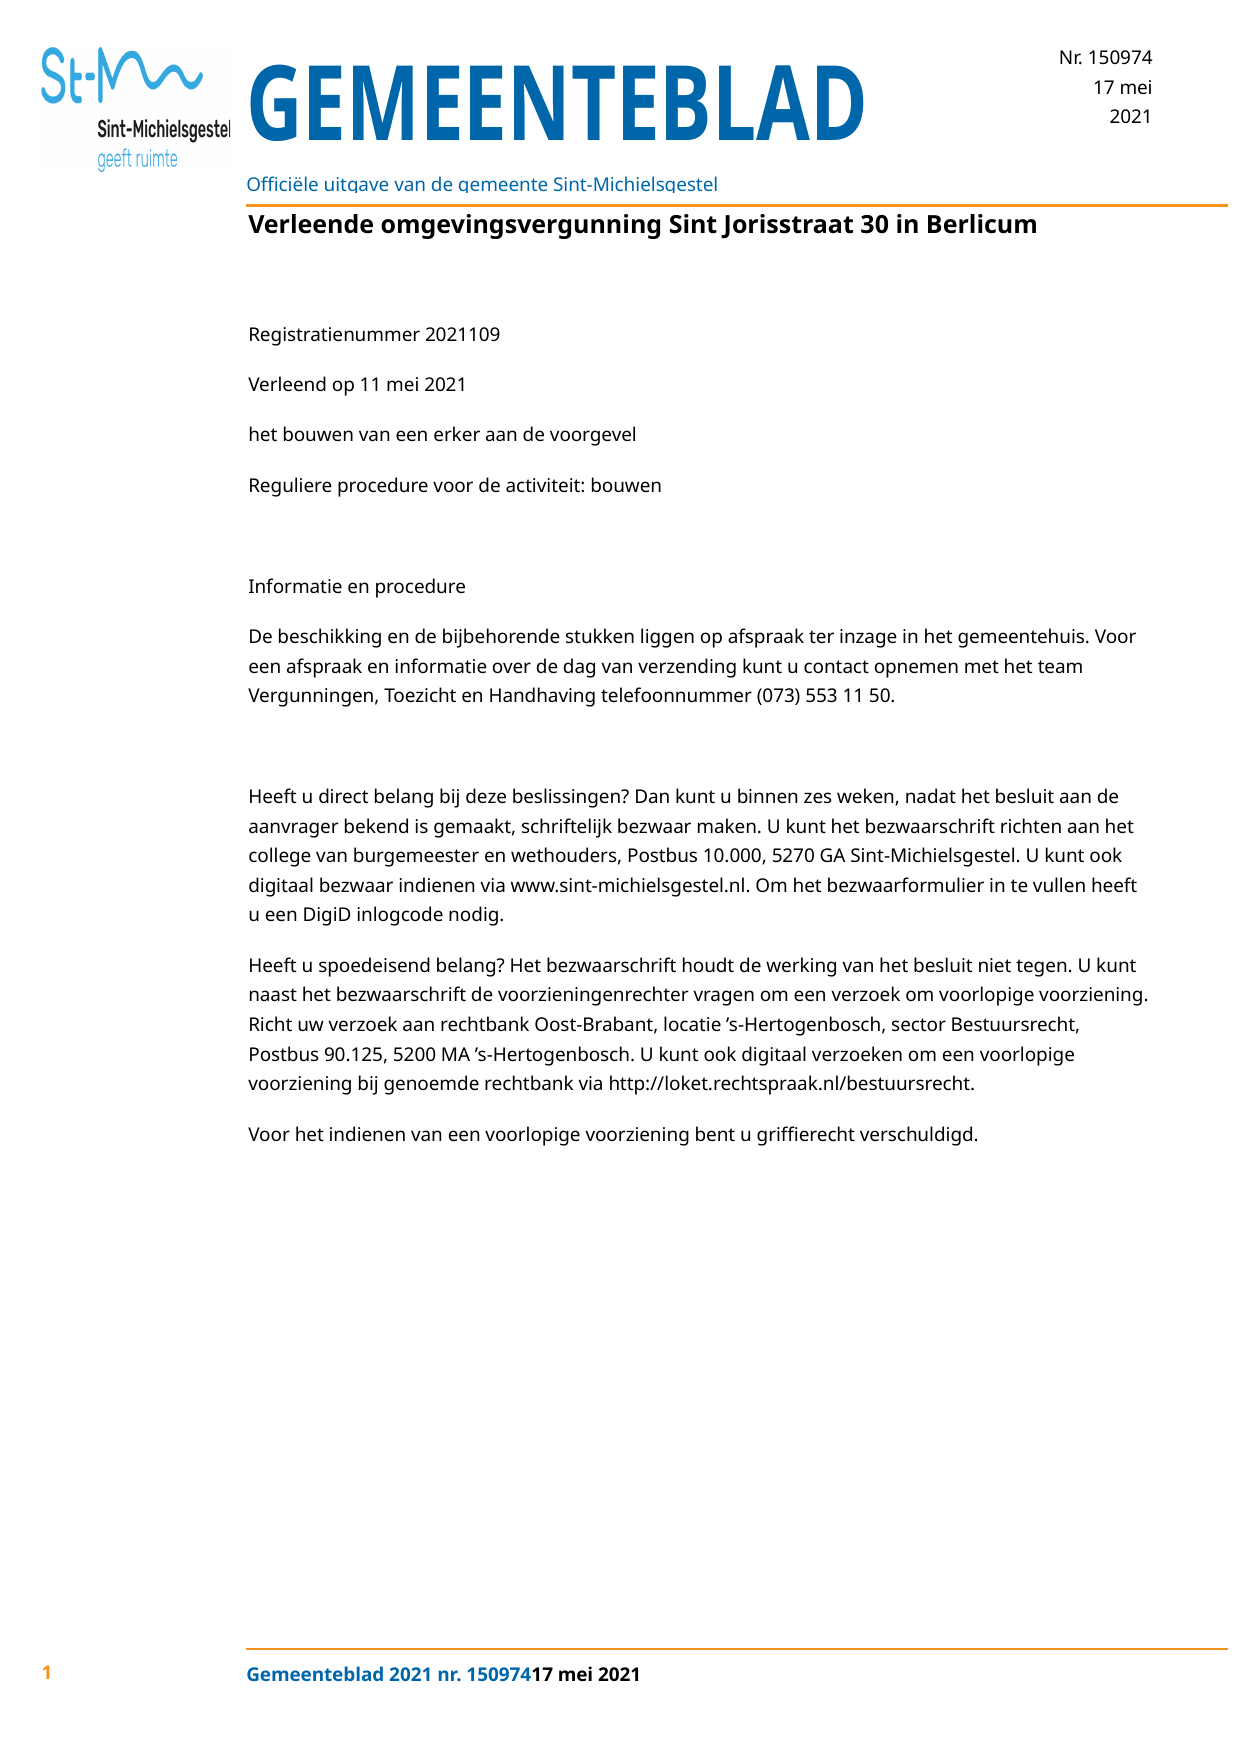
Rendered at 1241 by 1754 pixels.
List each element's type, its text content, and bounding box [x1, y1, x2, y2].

text Heeft u spoedeisend belang? Het bezwaarschrift houdt de werking van het besluit niet tegen. U kunt naast het bezwaarschrift de voorzieningenrechter vragen om een verzoek om voorlopige voorziening. Richt uw verzoek aan rechtbank Oost-Brabant, locatie ’s-Hertogenbosch, sector Bestuursrecht, Postbus 90.125, 5200 MA ’s-Hertogenbosch. U kunt ook digitaal verzoeken om een voorlopige voorziening bij genoemde rechtbank via http://loket.rechtspraak.nl/bestuursrecht. [248, 952, 1152, 1096]
text Heeft u direct belang bij deze beslissingen? Dan kunt u binnen zes weken, nadat het besluit aan de aanvrager bekend is gemaakt, schriftelijk bezwaar maken. U kunt het bezwaarschrift richten aan het college van burgemeester en wethouders, Postbus 10.000, 5270 GA Sint-Michielsgestel. U kunt ook digitaal bezwaar indienen via www.sint-michielsgestel.nl. Om het bezwaarformulier in te vullen heeft u een DigiD inlogcode nodig. [248, 783, 1152, 927]
text Registratienummer 2021109 [248, 321, 1152, 346]
text Informatie en procedure [248, 573, 1152, 598]
picture [41, 47, 231, 172]
text het bouwen van een erker aan de voorgevel [248, 422, 1152, 447]
text De beschikking en de bijbehorende stukken liggen op afspraak ter inzage in het gemeentehuis. Voor een afspraak en informatie over de dag van verzending kunt u contact opnemen met het team Vergunningen, Toezicht en Handhaving telefoonnummer (073) 553 11 50. [248, 623, 1152, 708]
text Voor het indienen van een voorlopige voorziening bent u griffierecht verschuldigd. [248, 1121, 1152, 1146]
text Verleende omgevingsvergunning Sint Jorisstraat 30 in Berlicum [248, 207, 1152, 241]
text Reguliere procedure voor de activiteit: bouwen [248, 472, 1152, 498]
text Verleend op 11 mei 2021 [248, 371, 1152, 397]
